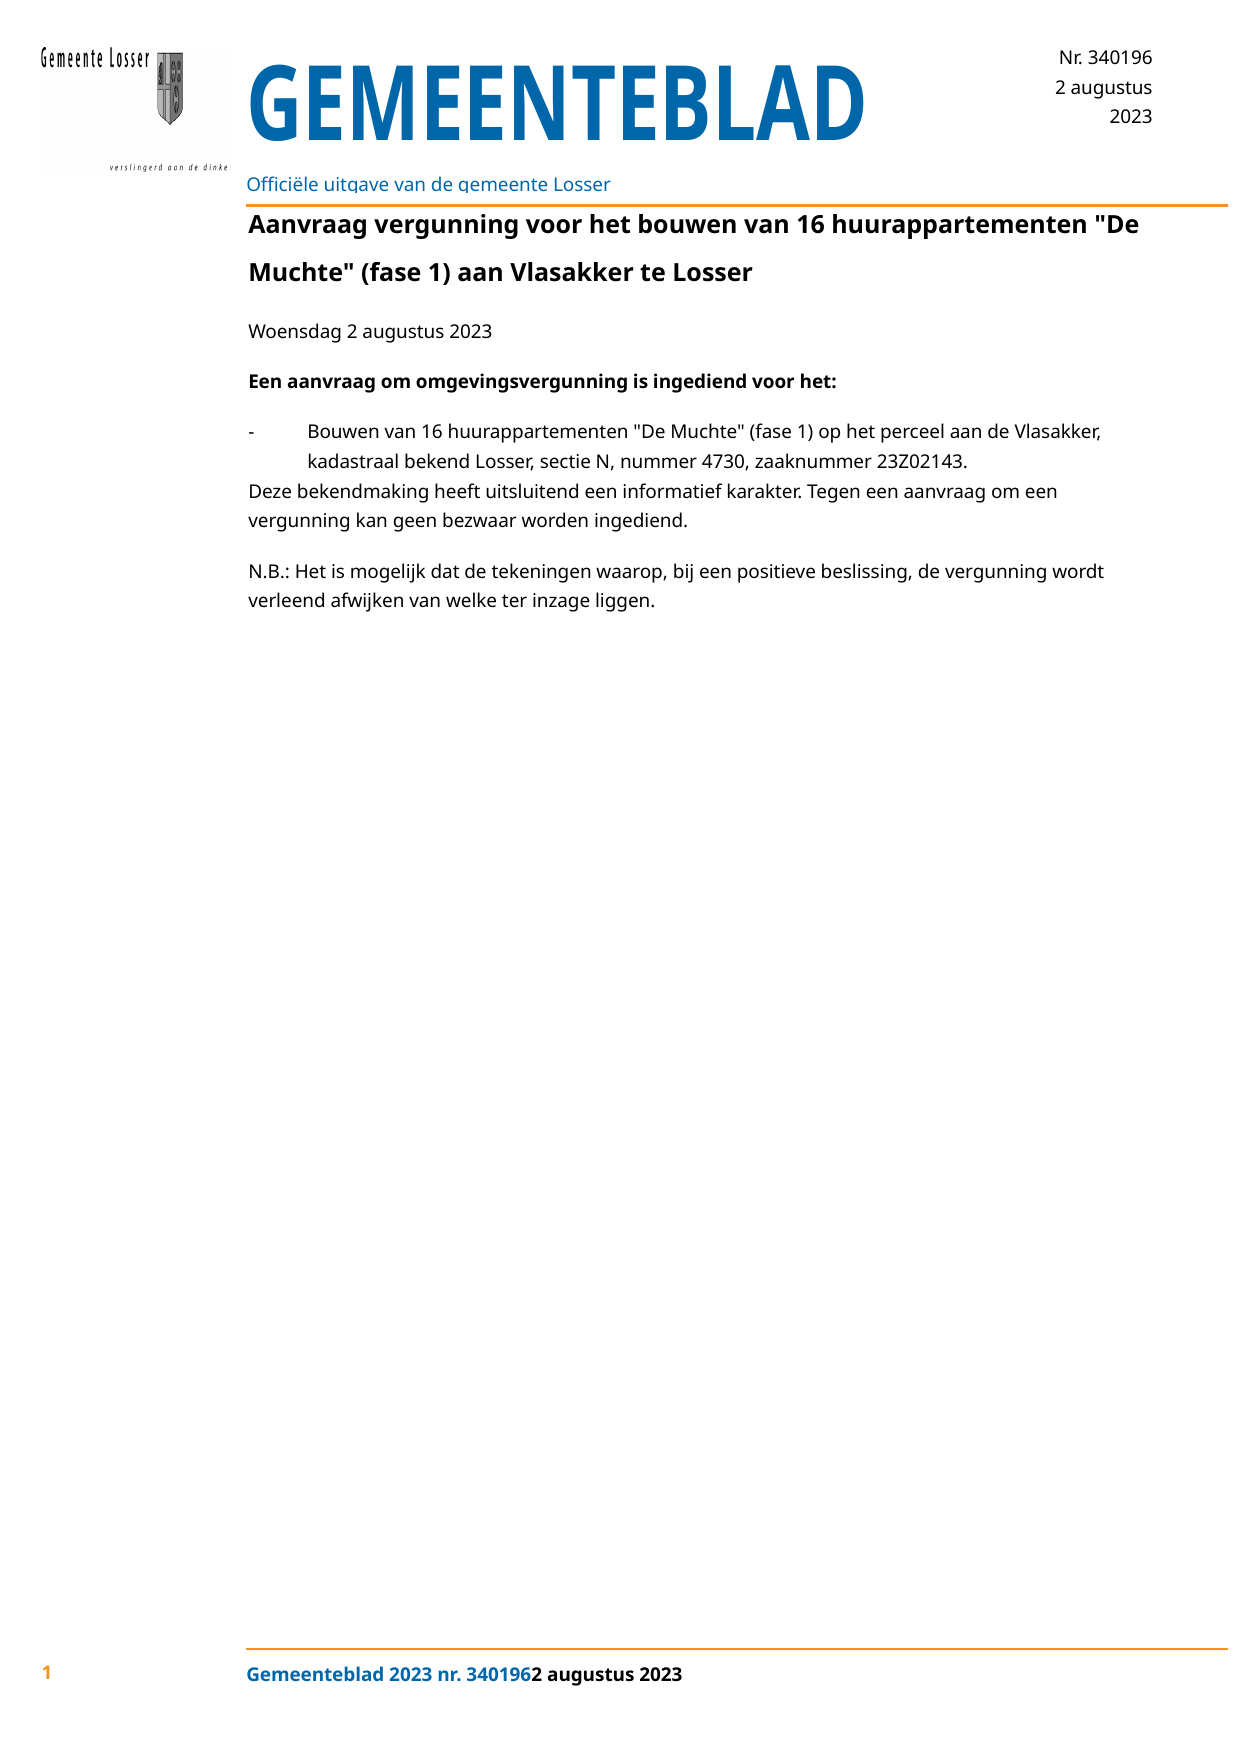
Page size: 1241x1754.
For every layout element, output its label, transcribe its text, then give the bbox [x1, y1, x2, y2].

text Deze bekendmaking heeft uitsluitend een informatief karakter. Tegen een aanvraag om een vergunning kan geen bezwaar worden ingediend. [248, 478, 1152, 533]
list Bouwen van 16 huurappartementen "De Muchte" (fase 1) op het perceel aan de Vlasakker, kadastraal bekend Losser, sectie N, nummer 4730, zaaknummer 23Z02143. [248, 419, 1152, 474]
text N.B.: Het is mogelijk dat de tekeningen waarop, bij een positieve beslissing, de vergunning wordt verleend afwijken van welke ter inzage liggen. [248, 558, 1152, 613]
text Woensdag 2 augustus 2023 [248, 318, 1152, 344]
picture [41, 47, 231, 172]
text Een aanvraag om omgevingsvergunning is ingediend voor het: [248, 368, 1152, 394]
text Aanvraag vergunning voor het bouwen van 16 huurappartementen "De Muchte" (fase 1) aan Vlasakker te Losser [248, 207, 1152, 288]
